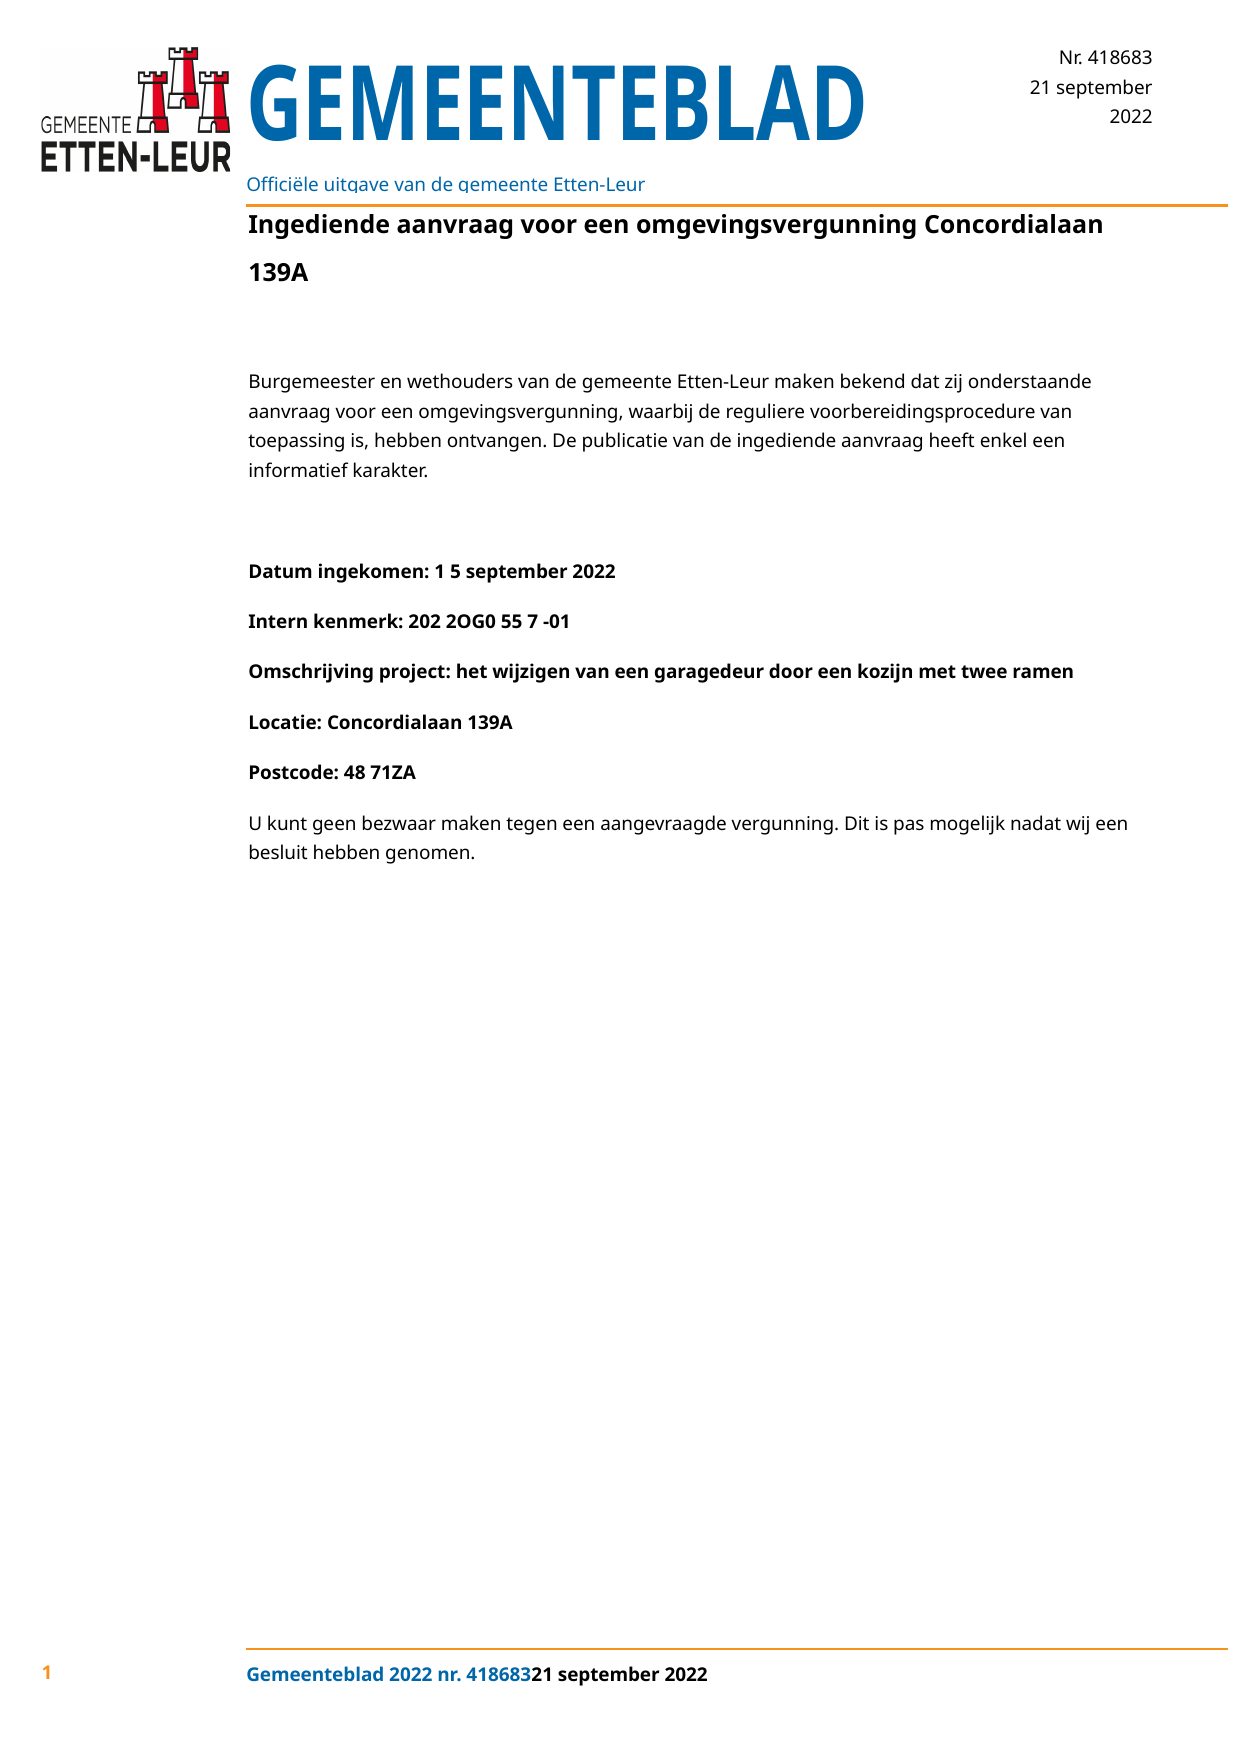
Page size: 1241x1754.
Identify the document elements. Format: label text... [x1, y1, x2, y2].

text Datum ingekomen: 1 5 september 2022 [248, 558, 1152, 584]
text Locatie: Concordialaan 139A [248, 709, 1152, 735]
text U kunt geen bezwaar maken tegen een aangevraagde vergunning. Dit is pas mogelijk nadat wij een besluit hebben genomen. [248, 810, 1152, 865]
text Ingediende aanvraag voor een omgevingsvergunning Concordialaan 139A [248, 207, 1152, 288]
text Omschrijving project: het wijzigen van een garagedeur door een kozijn met twee ramen [248, 659, 1152, 684]
text Postcode: 48 71ZA [248, 759, 1152, 785]
picture [41, 47, 231, 172]
text Intern kenmerk: 202 2OG0 55 7 -01 [248, 608, 1152, 634]
text Burgemeester en wethouders van de gemeente Etten-Leur maken bekend dat zij onderstaande aanvraag voor een omgevingsvergunning, waarbij de reguliere voorbereidingsprocedure van toepassing is, hebben ontvangen. De publicatie van de ingediende aanvraag heeft enkel een informatief karakter. [248, 368, 1152, 483]
